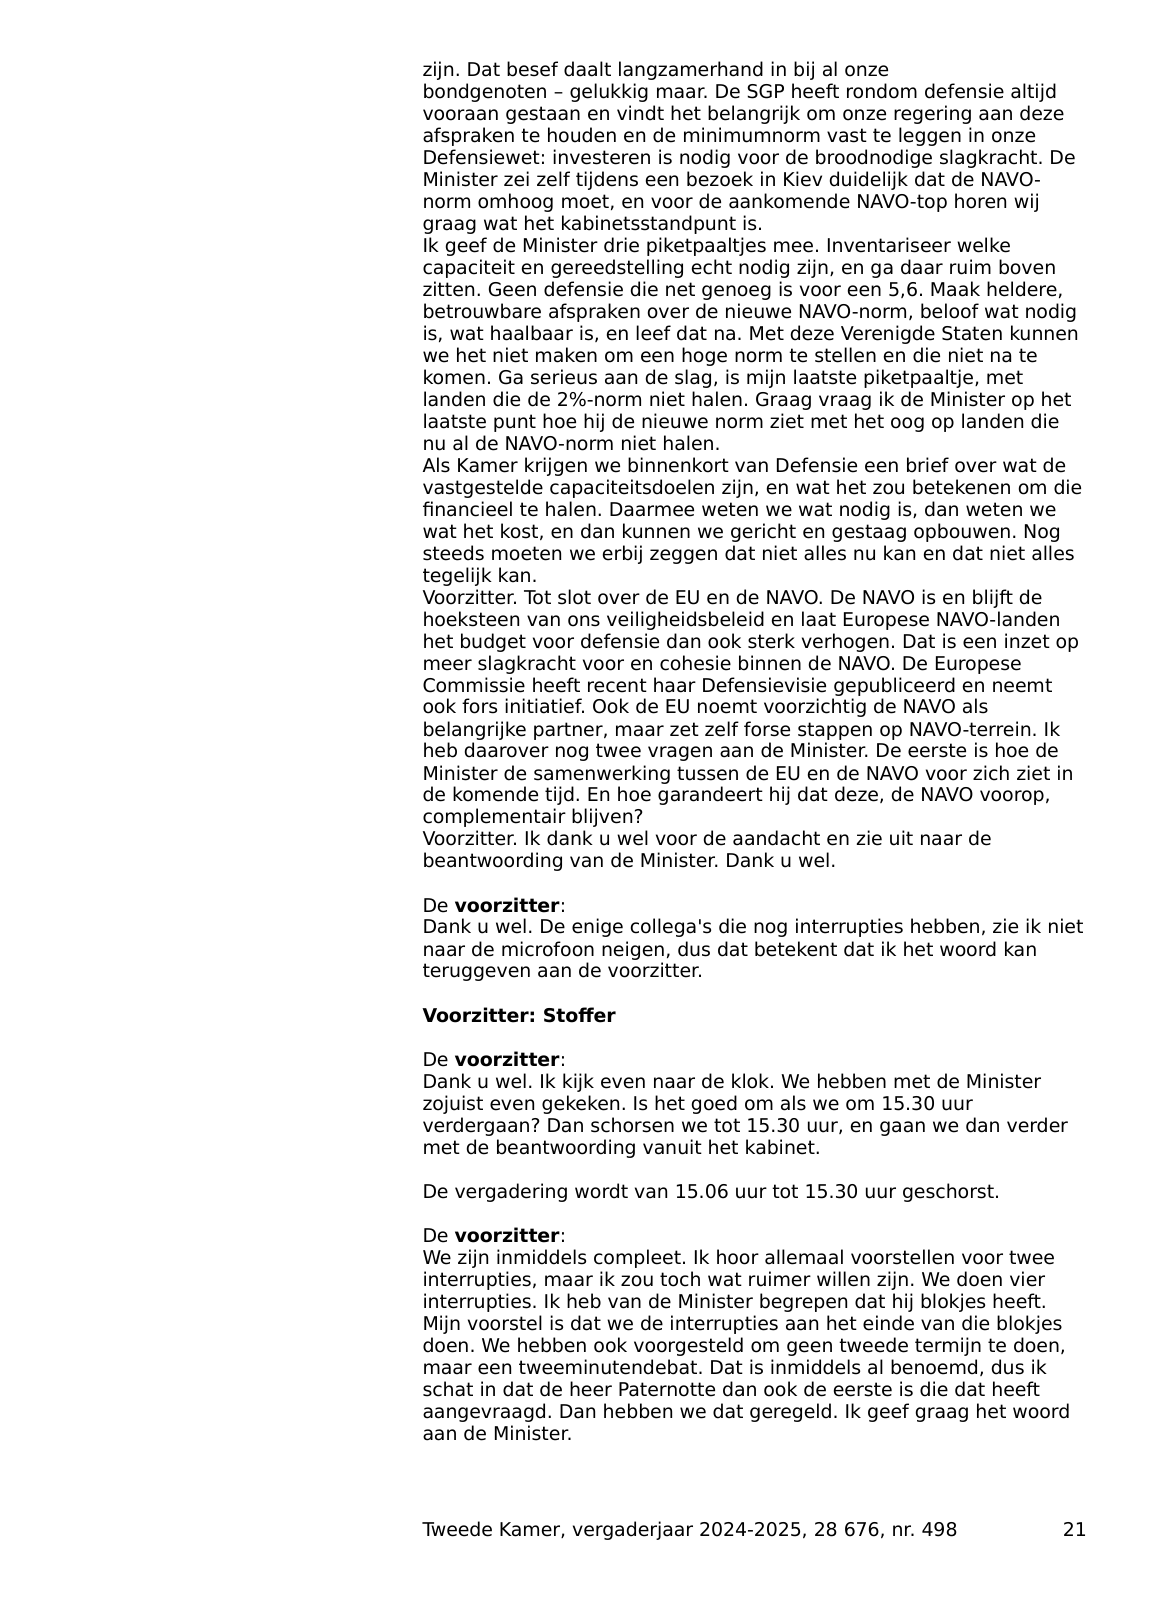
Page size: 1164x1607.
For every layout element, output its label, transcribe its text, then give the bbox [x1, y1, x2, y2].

subtitle Voorzitter: Stoffer [422, 1004, 1087, 1027]
text Dank u wel. De enige collega's die nog interrupties hebben, zie ik niet naar de microfoon neigen, dus dat betekent dat ik het woord kan teruggeven aan de voorzitter. [422, 916, 1087, 982]
text We zijn inmiddels compleet. Ik hoor allemaal voorstellen voor twee interrupties, maar ik zou toch wat ruimer willen zijn. We doen vier interrupties. Ik heb van de Minister begrepen dat hij blokjes heeft. Mijn voorstel is dat we de interrupties aan het einde van die blokjes doen. We hebben ook voorgesteld om geen tweede termijn te doen, maar een tweeminutendebat. Dat is inmiddels al benoemd, dus ik schat in dat de heer Paternotte dan ook de eerste is die dat heeft aangevraagd. Dan hebben we dat geregeld. Ik geef graag het woord aan de Minister. [422, 1247, 1087, 1445]
text De voorzitter: [422, 894, 1087, 916]
text Als Kamer krijgen we binnenkort van Defensie een brief over wat de vastgestelde capaciteitsdoelen zijn, en wat het zou betekenen om die financieel te halen. Daarmee weten we wat nodig is, dan weten we wat het kost, en dan kunnen we gericht en gestaag opbouwen. Nog steeds moeten we erbij zeggen dat niet alles nu kan en dat niet alles tegelijk kan. [422, 455, 1087, 587]
text Ik geef de Minister drie piketpaaltjes mee. Inventariseer welke capaciteit en gereedstelling echt nodig zijn, en ga daar ruim boven zitten. Geen defensie die net genoeg is voor een 5,6. Maak heldere, betrouwbare afspraken over de nieuwe NAVO-norm, beloof wat nodig is, wat haalbaar is, en leef dat na. Met deze Verenigde Staten kunnen we het niet maken om een hoge norm te stellen en die niet na te komen. Ga serieus aan de slag, is mijn laatste piketpaaltje, met landen die de 2%-norm niet halen. Graag vraag ik de Minister op het laatste punt hoe hij de nieuwe norm ziet met het oog op landen die nu al de NAVO-norm niet halen. [422, 235, 1087, 455]
text Dank u wel. Ik kijk even naar de klok. We hebben met de Minister zojuist even gekeken. Is het goed om als we om 15.30 uur verdergaan? Dan schorsen we tot 15.30 uur, en gaan we dan verder met de beantwoording vanuit het kabinet. [422, 1071, 1087, 1159]
text zijn. Dat besef daalt langzamerhand in bij al onze bondgenoten – gelukkig maar. De SGP heeft rondom defensie altijd vooraan gestaan en vindt het belangrijk om onze regering aan deze afspraken te houden en de minimumnorm vast te leggen in onze Defensiewet: investeren is nodig voor de broodnodige slagkracht. De Minister zei zelf tijdens een bezoek in Kiev duidelijk dat de NAVO-norm omhoog moet, en voor de aankomende NAVO-top horen wij graag wat het kabinetsstandpunt is. [422, 59, 1087, 235]
text Voorzitter. Tot slot over de EU en de NAVO. De NAVO is en blijft de hoeksteen van ons veiligheidsbeleid en laat Europese NAVO-landen het budget voor defensie dan ook sterk verhogen. Dat is een inzet op meer slagkracht voor en cohesie binnen de NAVO. De Europese Commissie heeft recent haar Defensievisie gepubliceerd en neemt ook fors initiatief. Ook de EU noemt voorzichtig de NAVO als belangrijke partner, maar zet zelf forse stappen op NAVO-terrein. Ik heb daarover nog twee vragen aan de Minister. De eerste is hoe de Minister de samenwerking tussen de EU en de NAVO voor zich ziet in de komende tijd. En hoe garandeert hij dat deze, de NAVO voorop, complementair blijven? [422, 587, 1087, 828]
text De vergadering wordt van 15.06 uur tot 15.30 uur geschorst. [422, 1181, 1087, 1203]
text De voorzitter: [422, 1049, 1087, 1071]
text Voorzitter. Ik dank u wel voor de aandacht en zie uit naar de beantwoording van de Minister. Dank u wel. [422, 828, 1087, 872]
text De voorzitter: [422, 1225, 1087, 1247]
